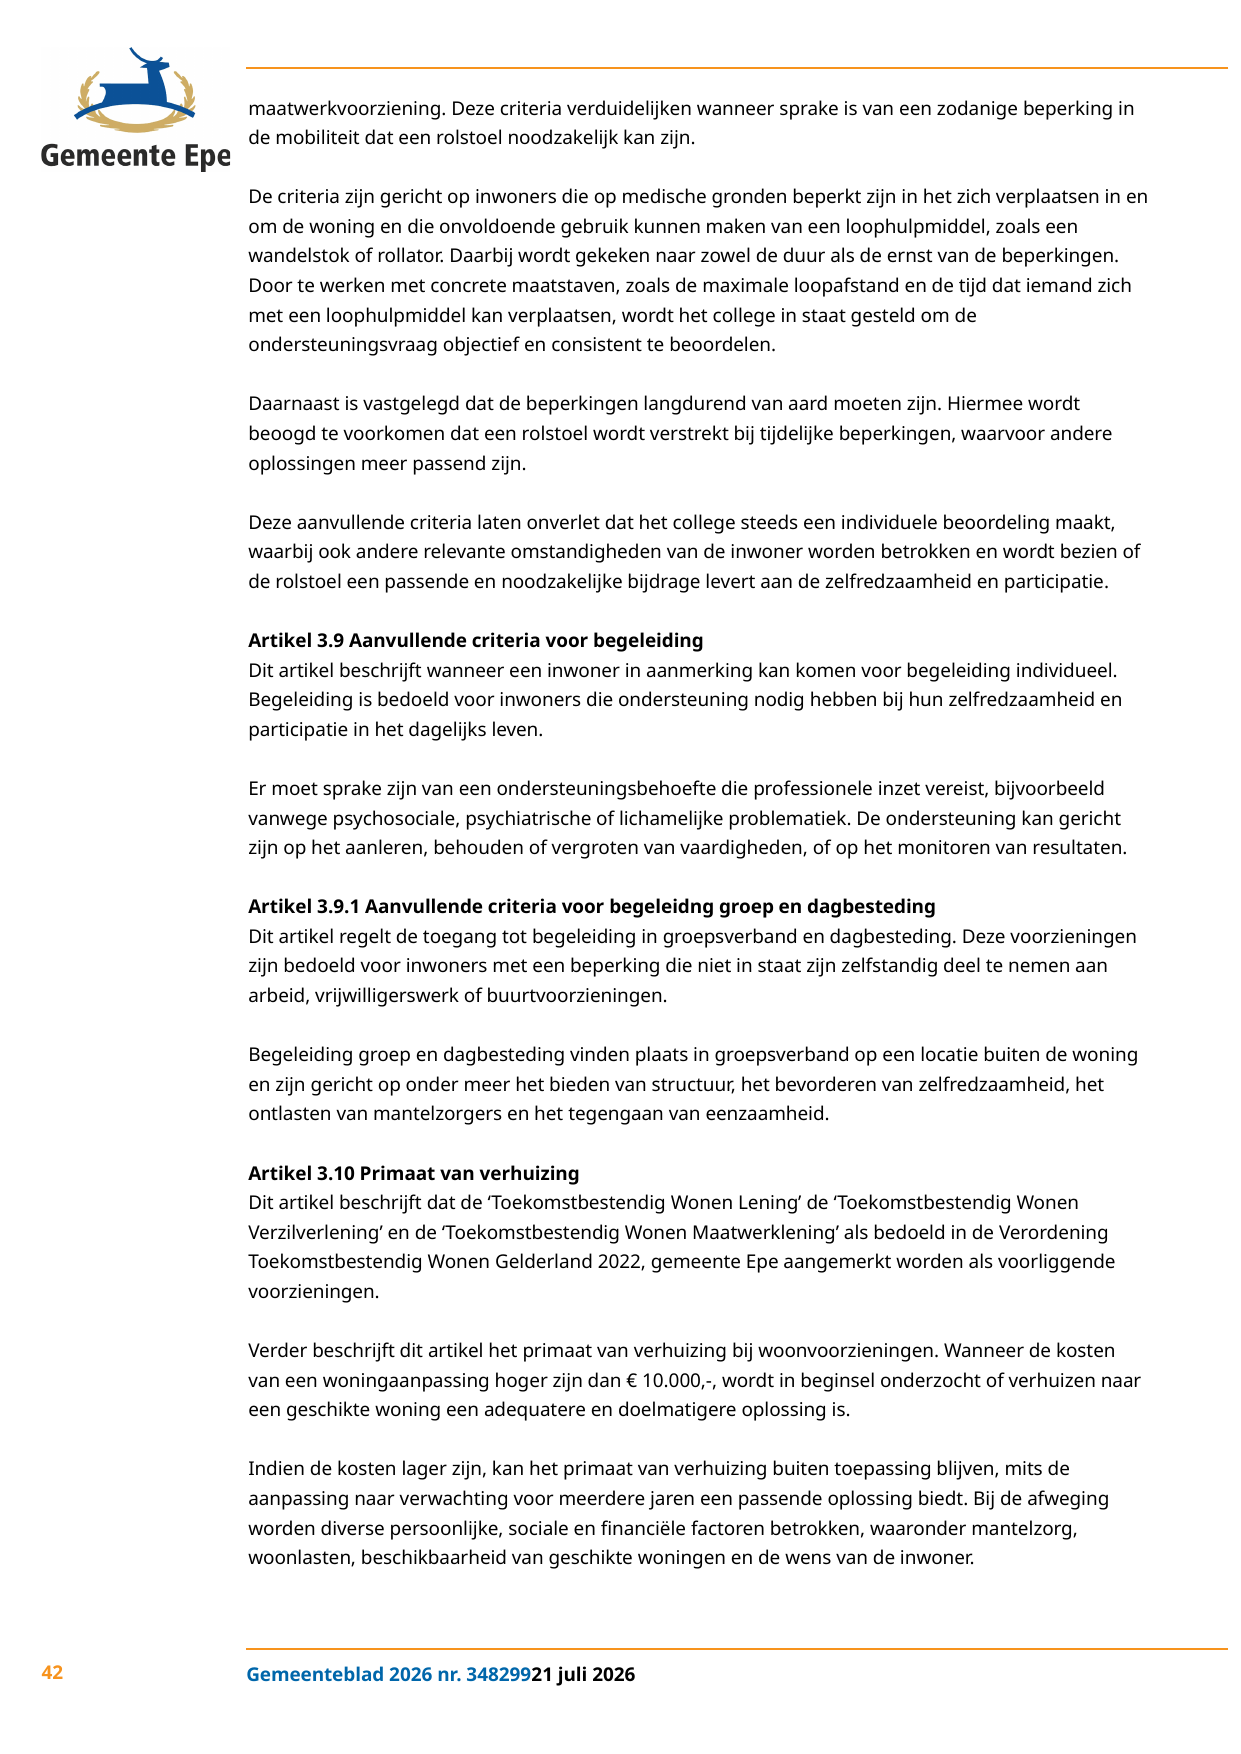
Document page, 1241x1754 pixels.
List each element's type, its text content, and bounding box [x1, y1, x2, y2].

text Dit artikel beschrijft wanneer een inwoner in aanmerking kan komen voor begeleiding individueel. Begeleiding is bedoeld voor inwoners die ondersteuning nodig hebben bij hun zelfredzaamheid en participatie in het dagelijks leven. [248, 657, 1152, 742]
text Dit artikel regelt de toegang tot begeleiding in groepsverband en dagbesteding. Deze voorzieningen zijn bedoeld voor inwoners met een beperking die niet in staat zijn zelfstandig deel te nemen aan arbeid, vrijwilligerswerk of buurtvoorzieningen. [248, 923, 1152, 1008]
text Deze aanvullende criteria laten onverlet dat het college steeds een individuele beoordeling maakt, waarbij ook andere relevante omstandigheden van de inwoner worden betrokken en wordt bezien of de rolstoel een passende en noodzakelijke bijdrage levert aan de zelfredzaamheid en participatie. [248, 509, 1152, 594]
text Verder beschrijft dit artikel het primaat van verhuizing bij woonvoorzieningen. Wanneer de kosten van een woningaanpassing hoger zijn dan € 10.000,-, wordt in beginsel onderzocht of verhuizen naar een geschikte woning een adequatere en doelmatigere oplossing is. [248, 1337, 1152, 1422]
text De criteria zijn gericht op inwoners die op medische gronden beperkt zijn in het zich verplaatsen in en om de woning en die onvoldoende gebruik kunnen maken van een loophulpmiddel, zoals een wandelstok of rollator. Daarbij wordt gekeken naar zowel de duur als de ernst van de beperkingen. Door te werken met concrete maatstaven, zoals de maximale loopafstand en de tijd dat iemand zich met een loophulpmiddel kan verplaatsen, wordt het college in staat gesteld om de ondersteuningsvraag objectief en consistent te beoordelen. [248, 183, 1152, 357]
text Dit artikel beschrijft dat de ‘Toekomstbestendig Wonen Lening’ de ‘Toekomstbestendig Wonen Verzilverlening’ en de ‘Toekomstbestendig Wonen Maatwerklening’ als bedoeld in de Verordening Toekomstbestendig Wonen Gelderland 2022, gemeente Epe aangemerkt worden als voorliggende voorzieningen. [248, 1189, 1152, 1304]
text Begeleiding groep en dagbesteding vinden plaats in groepsverband op een locatie buiten de woning en zijn gericht op onder meer het bieden van structuur, het bevorderen van zelfredzaamheid, het ontlasten van mantelzorgers en het tegengaan van eenzaamheid. [248, 1041, 1152, 1126]
text Artikel 3.10 Primaat van verhuizing [248, 1160, 1152, 1186]
text Daarnaast is vastgelegd dat de beperkingen langdurend van aard moeten zijn. Hiermee wordt beoogd te voorkomen dat een rolstoel wordt verstrekt bij tijdelijke beperkingen, waarvoor andere oplossingen meer passend zijn. [248, 391, 1152, 476]
text maatwerkvoorziening. Deze criteria verduidelijken wanneer sprake is van een zodanige beperking in de mobiliteit dat een rolstoel noodzakelijk kan zijn. [248, 95, 1152, 150]
text Artikel 3.9.1 Aanvullende criteria voor begeleidng groep en dagbesteding [248, 893, 1152, 919]
text Indien de kosten lager zijn, kan het primaat van verhuizing buiten toepassing blijven, mits de aanpassing naar verwachting voor meerdere jaren een passende oplossing biedt. Bij de afweging worden diverse persoonlijke, sociale en financiële factoren betrokken, waaronder mantelzorg, woonlasten, beschikbaarheid van geschikte woningen en de wens van de inwoner. [248, 1456, 1152, 1570]
text Er moet sprake zijn van een ondersteuningsbehoefte die professionele inzet vereist, bijvoorbeeld vanwege psychosociale, psychiatrische of lichamelijke problematiek. De ondersteuning kan gericht zijn op het aanleren, behouden of vergroten van vaardigheden, of op het monitoren van resultaten. [248, 775, 1152, 860]
text Artikel 3.9 Aanvullende criteria voor begeleiding [248, 627, 1152, 653]
picture [41, 47, 231, 172]
